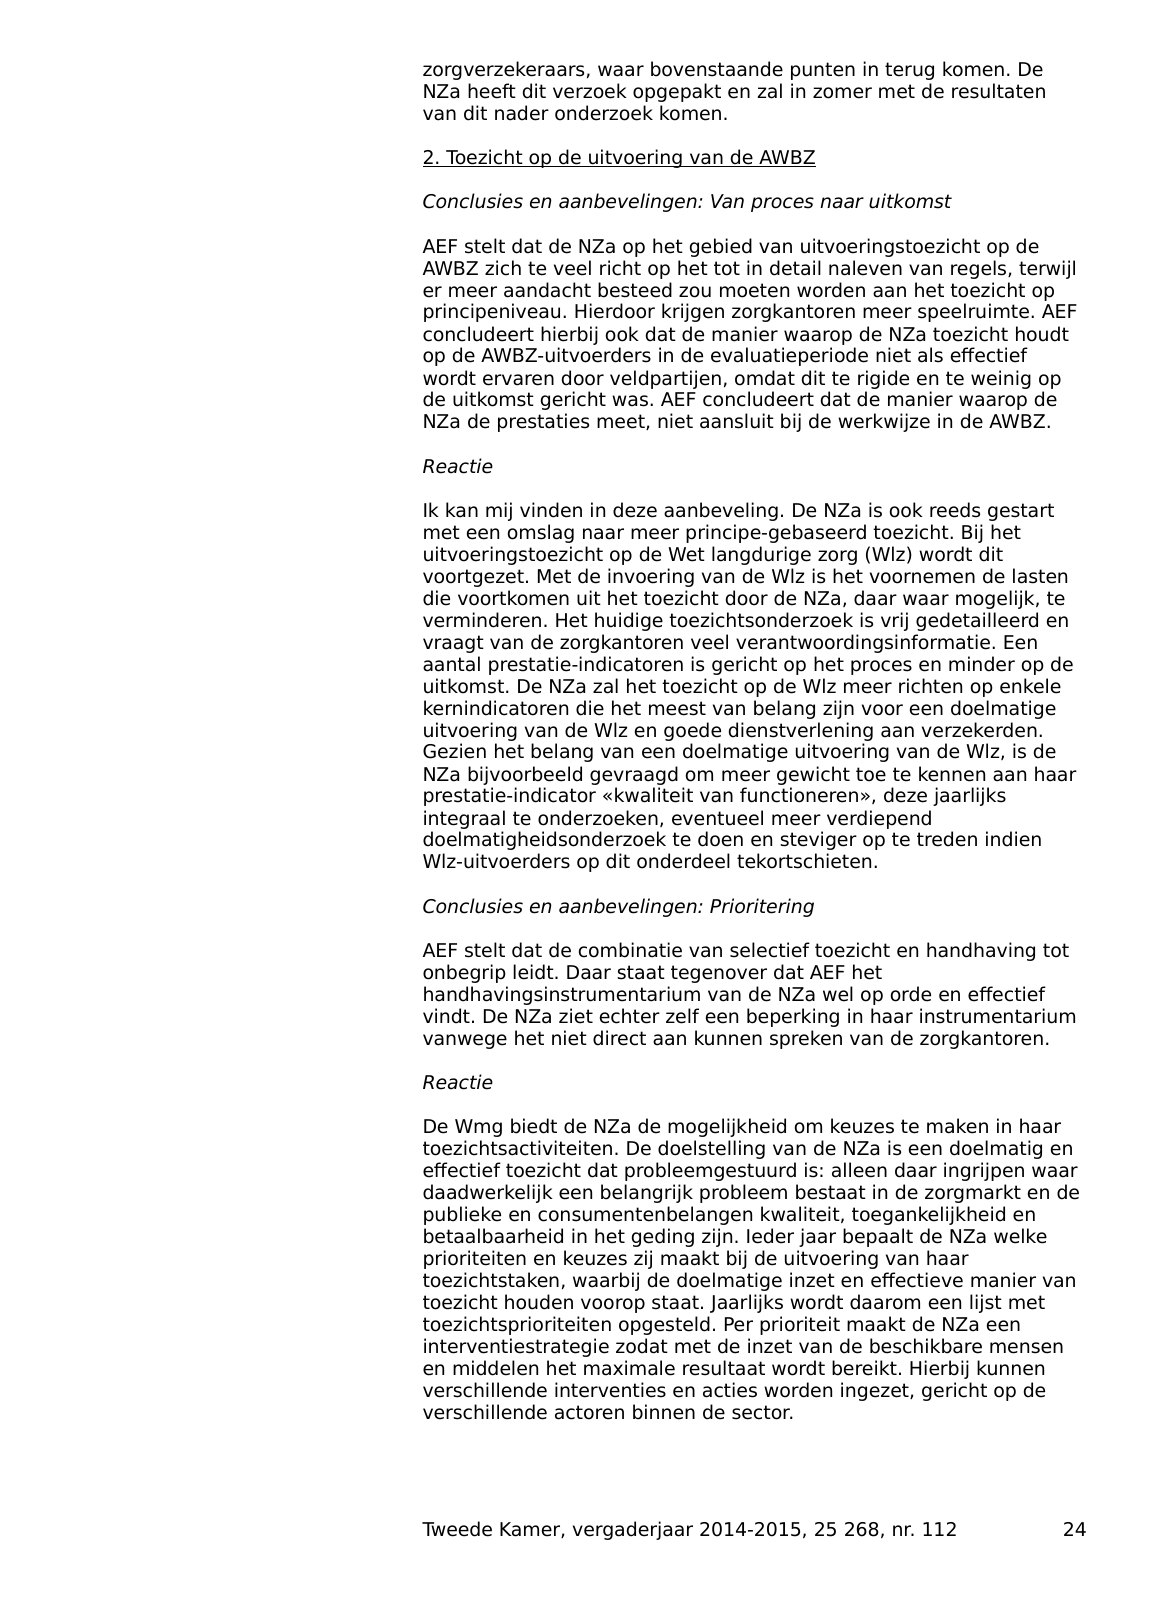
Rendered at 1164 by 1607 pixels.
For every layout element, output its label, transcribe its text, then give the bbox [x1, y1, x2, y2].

text AEF stelt dat de NZa op het gebied van uitvoeringstoezicht op de AWBZ zich te veel richt op het tot in detail naleven van regels, terwijl er meer aandacht besteed zou moeten worden aan het toezicht op principeniveau. Hierdoor krijgen zorgkantoren meer speelruimte. AEF concludeert hierbij ook dat de manier waarop de NZa toezicht houdt op de AWBZ-uitvoerders in de evaluatieperiode niet als effectief wordt ervaren door veldpartijen, omdat dit te rigide en te weinig op de uitkomst gericht was. AEF concludeert dat de manier waarop de NZa de prestaties meet, niet aansluit bij de werkwijze in de AWBZ. [422, 236, 1087, 433]
subtitle Reactie [422, 1072, 1087, 1094]
subtitle Conclusies en aanbevelingen: Prioritering [422, 896, 1087, 917]
text AEF stelt dat de combinatie van selectief toezicht en handhaving tot onbegrip leidt. Daar staat tegenover dat AEF het handhavingsinstrumentarium van de NZa wel op orde en effectief vindt. De NZa ziet echter zelf een beperking in haar instrumentarium vanwege het niet direct aan kunnen spreken van de zorgkantoren. [422, 940, 1087, 1049]
text Ik kan mij vinden in deze aanbeveling. De NZa is ook reeds gestart met een omslag naar meer principe-gebaseerd toezicht. Bij het uitvoeringstoezicht op de Wet langdurige zorg (Wlz) wordt dit voortgezet. Met de invoering van de Wlz is het voornemen de lasten die voortkomen uit het toezicht door de NZa, daar waar mogelijk, te verminderen. Het huidige toezichtsonderzoek is vrij gedetailleerd en vraagt van de zorgkantoren veel verantwoordingsinformatie. Een aantal prestatie-indicatoren is gericht op het proces en minder op de uitkomst. De NZa zal het toezicht op de Wlz meer richten op enkele kernindicatoren die het meest van belang zijn voor een doelmatige uitvoering van de Wlz en goede dienstverlening aan verzekerden. Gezien het belang van een doelmatige uitvoering van de Wlz, is de NZa bijvoorbeeld gevraagd om meer gewicht toe te kennen aan haar prestatie-indicator «kwaliteit van functioneren», deze jaarlijks integraal te onderzoeken, eventueel meer verdiepend doelmatigheidsonderzoek te doen en steviger op te treden indien Wlz-uitvoerders op dit onderdeel tekortschieten. [422, 500, 1087, 873]
subtitle Conclusies en aanbevelingen: Van proces naar uitkomst [422, 191, 1087, 213]
subtitle Reactie [422, 456, 1087, 477]
subtitle 2. Toezicht op de uitvoering van de AWBZ [422, 147, 1087, 169]
text De Wmg biedt de NZa de mogelijkheid om keuzes te maken in haar toezichtsactiviteiten. De doelstelling van de NZa is een doelmatig en effectief toezicht dat probleemgestuurd is: alleen daar ingrijpen waar daadwerkelijk een belangrijk probleem bestaat in de zorgmarkt en de publieke en consumentenbelangen kwaliteit, toegankelijkheid en betaalbaarheid in het geding zijn. Ieder jaar bepaalt de NZa welke prioriteiten en keuzes zij maakt bij de uitvoering van haar toezichtstaken, waarbij de doelmatige inzet en effectieve manier van toezicht houden voorop staat. Jaarlijks wordt daarom een lijst met toezichtsprioriteiten opgesteld. Per prioriteit maakt de NZa een interventiestrategie zodat met de inzet van de beschikbare mensen en middelen het maximale resultaat wordt bereikt. Hierbij kunnen verschillende interventies en acties worden ingezet, gericht op de verschillende actoren binnen de sector. [422, 1116, 1087, 1424]
text zorgverzekeraars, waar bovenstaande punten in terug komen. De NZa heeft dit verzoek opgepakt en zal in zomer met de resultaten van dit nader onderzoek komen. [422, 59, 1087, 125]
